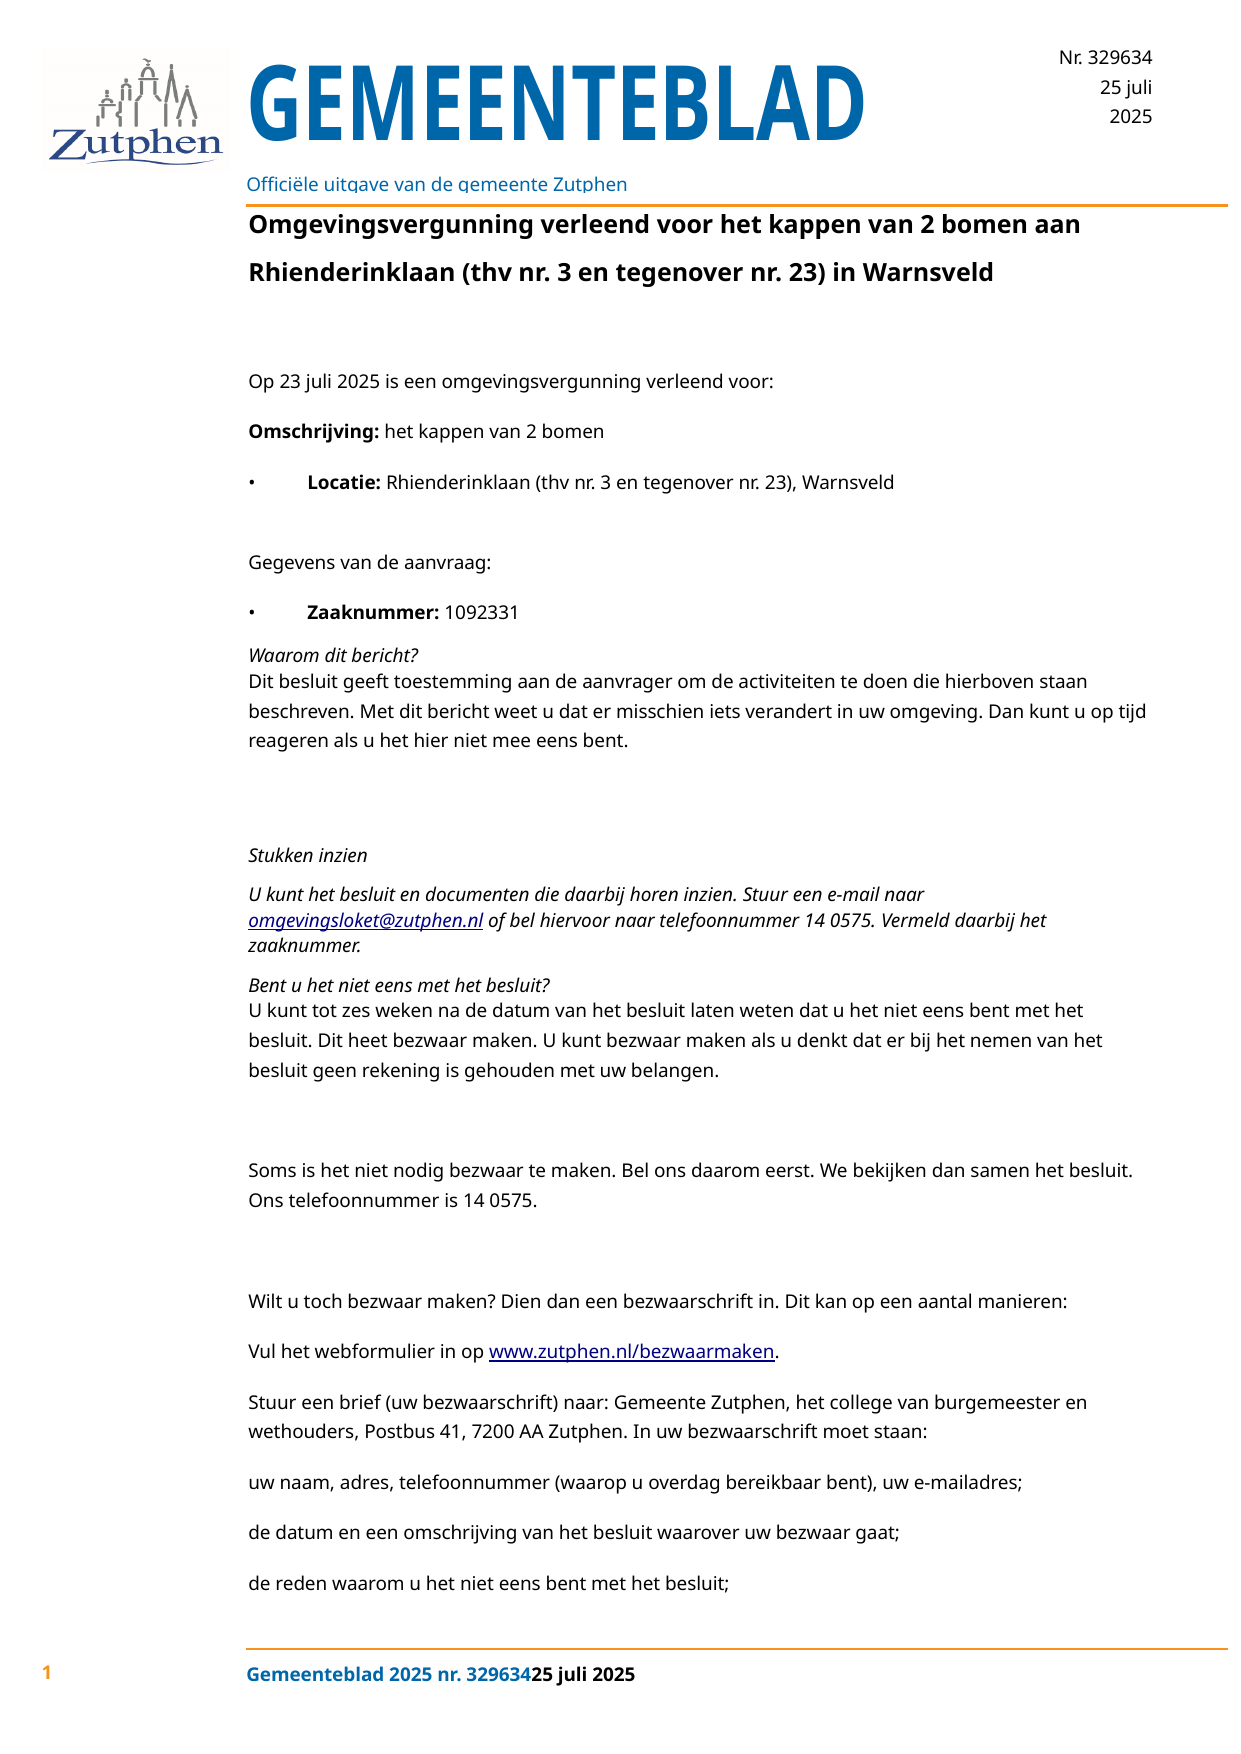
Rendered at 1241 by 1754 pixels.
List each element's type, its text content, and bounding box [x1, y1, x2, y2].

picture [41, 47, 231, 172]
text Stukken inzien [248, 842, 1152, 868]
text Gegevens van de aanvraag: [248, 549, 1152, 575]
text Vul het webformulier in op www.zutphen.nl/bezwaarmaken. [248, 1338, 1152, 1364]
text uw naam, adres, telefoonnummer (waarop u overdag bereikbaar bent), uw e-mailadres; [248, 1469, 1152, 1495]
text U kunt het besluit en documenten die daarbij horen inzien. Stuur een e-mail naar omgevingsloket@zutphen.nl of bel hiervoor naar telefoonnummer 14 0575. Vermeld daarbij het zaaknummer. [248, 881, 1152, 958]
text Omgevingsvergunning verleend voor het kappen van 2 bomen aan Rhienderinklaan (thv nr. 3 en tegenover nr. 23) in Warnsveld [248, 207, 1152, 288]
text U kunt tot zes weken na de datum van het besluit laten weten dat u het niet eens bent met het besluit. Dit heet bezwaar maken. U kunt bezwaar maken als u denkt dat er bij het nemen van het besluit geen rekening is gehouden met uw belangen. [248, 998, 1152, 1083]
text de reden waarom u het niet eens bent met het besluit; [248, 1570, 1152, 1596]
list Locatie: Rhienderinklaan (thv nr. 3 en tegenover nr. 23), Warnsveld [248, 469, 1152, 495]
text Soms is het niet nodig bezwaar te maken. Bel ons daarom eerst. We bekijken dan samen het besluit. Ons telefoonnummer is 14 0575. [248, 1158, 1152, 1213]
text Waarom dit bericht? [248, 643, 1152, 668]
text Stuur een brief (uw bezwaarschrift) naar: Gemeente Zutphen, het college van burgemeester en wethouders, Postbus 41, 7200 AA Zutphen. In uw bezwaarschrift moet staan: [248, 1389, 1152, 1444]
text Bent u het niet eens met het besluit? [248, 972, 1152, 998]
list Zaaknummer: 1092331 [248, 599, 1152, 625]
text Op 23 juli 2025 is een omgevingsvergunning verleend voor: [248, 368, 1152, 394]
text Dit besluit geeft toestemming aan de aanvrager om de activiteiten te doen die hierboven staan beschreven. Met dit bericht weet u dat er misschien iets verandert in uw omgeving. Dan kunt u op tijd reageren als u het hier niet mee eens bent. [248, 668, 1152, 753]
text Omschrijving: het kappen van 2 bomen [248, 419, 1152, 444]
text de datum en een omschrijving van het besluit waarover uw bezwaar gaat; [248, 1519, 1152, 1545]
text Wilt u toch bezwaar maken? Dien dan een bezwaarschrift in. Dit kan op een aantal manieren: [248, 1288, 1152, 1314]
